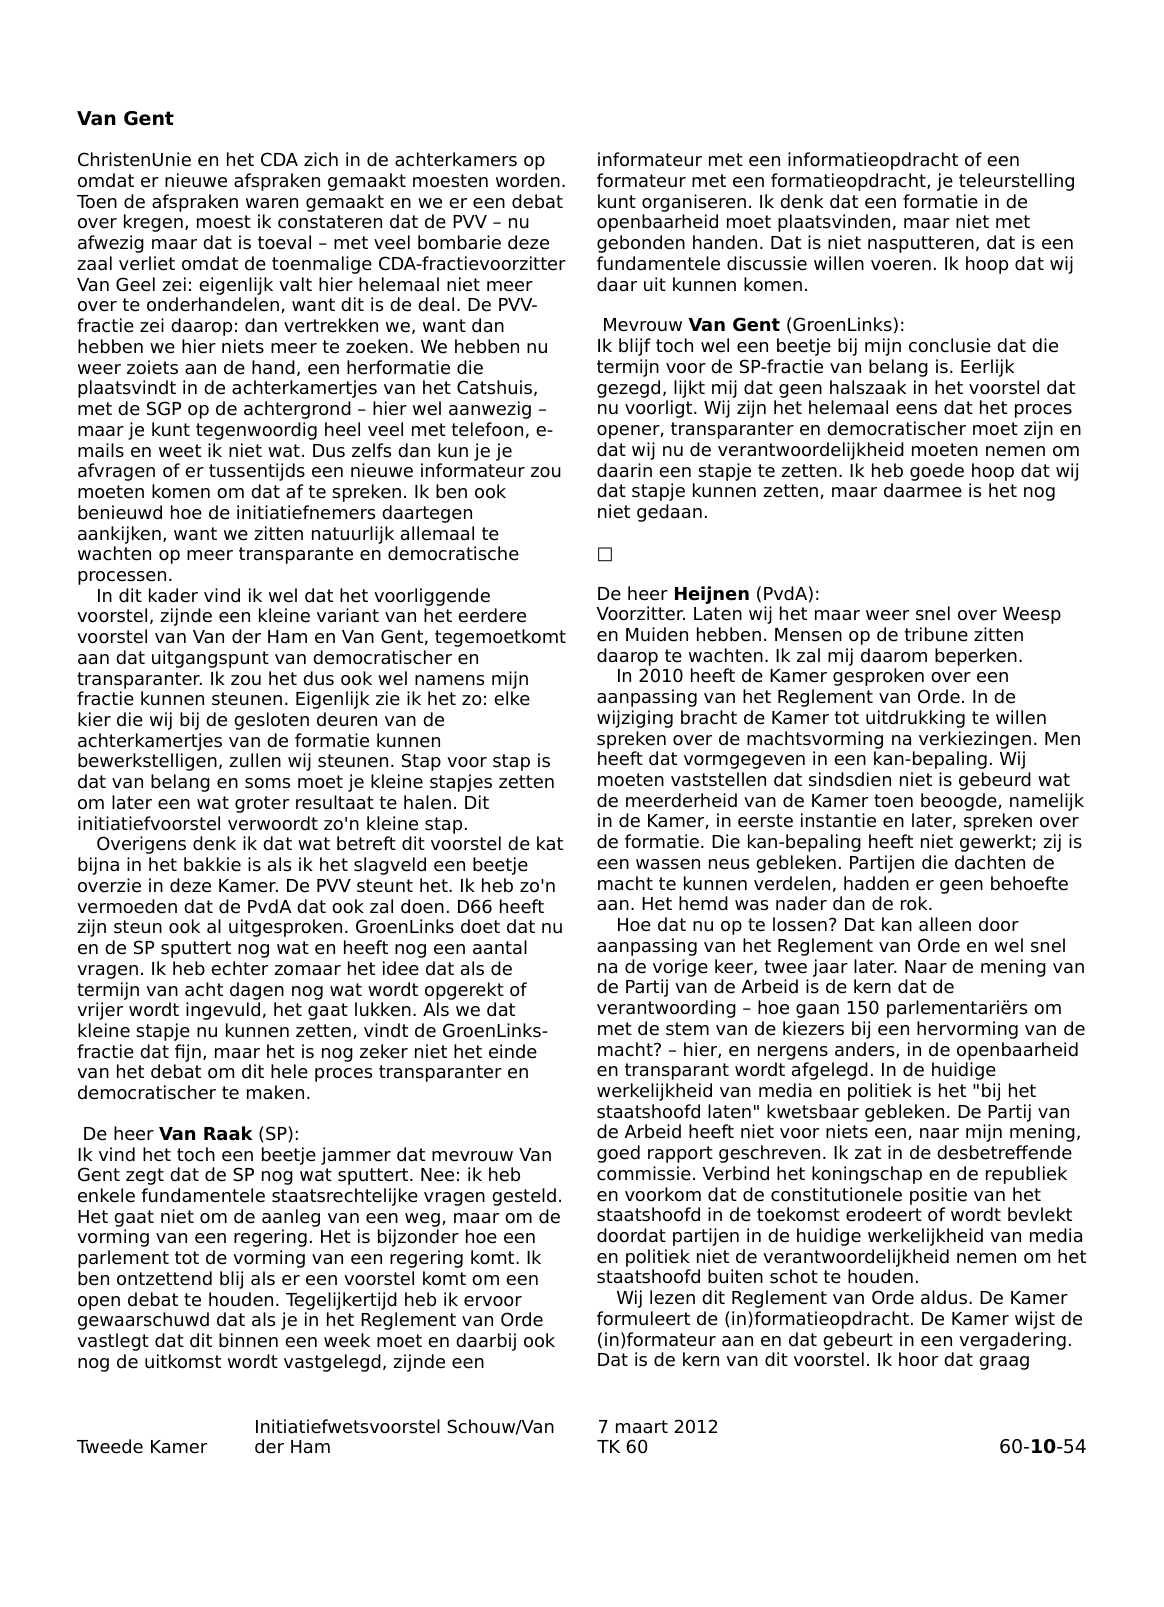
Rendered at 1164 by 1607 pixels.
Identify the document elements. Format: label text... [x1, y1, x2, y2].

text Ik blijf toch wel een beetje bij mijn conclusie dat die termijn voor de SP-fractie van belang is. Eerlijk gezegd, lijkt mij dat geen halszaak in het voorstel dat nu voorligt. Wij zijn het helemaal eens dat het proces opener, transparanter en democratischer moet zijn en dat wij nu de verantwoordelijkheid moeten nemen om daarin een stapje te zetten. Ik heb goede hoop dat wij dat stapje kunnen zetten, maar daarmee is het nog niet gedaan. [596, 336, 1087, 523]
text Wij lezen dit Reglement van Orde aldus. De Kamer formuleert de (in)formatieopdracht. De Kamer wijst de (in)formateur aan en dat gebeurt in een vergadering. Dat is de kern van dit voorstel. Ik hoor dat graag [596, 1288, 1087, 1371]
text Voorzitter. Laten wij het maar weer snel over Weesp en Muiden hebben. Mensen op de tribune zitten daarop te wachten. Ik zal mij daarom beperken. [596, 604, 1087, 666]
text informateur met een informatieopdracht of een formateur met een formatieopdracht, je teleurstelling kunt organiseren. Ik denk dat een formatie in de openbaarheid moet plaatsvinden, maar niet met gebonden handen. Dat is niet nasputteren, dat is een fundamentele discussie willen voeren. Ik hoop dat wij daar uit kunnen komen. [596, 150, 1087, 295]
text In dit kader vind ik wel dat het voorliggende voorstel, zijnde een kleine variant van het eerdere voorstel van Van der Ham en Van Gent, tegemoetkomt aan dat uitgangspunt van democratischer en transparanter. Ik zou het dus ook wel namens mijn fractie kunnen steunen. Eigenlijk zie ik het zo: elke kier die wij bij de gesloten deuren van de achterkamertjes van de formatie kunnen bewerkstelligen, zullen wij steunen. Stap voor stap is dat van belang en soms moet je kleine stapjes zetten om later een wat groter resultaat te halen. Dit initiatiefvoorstel verwoordt zo'n kleine stap. [77, 586, 567, 834]
text De heer Van Raak (SP): [77, 1124, 567, 1144]
text □ [596, 543, 1087, 563]
text In 2010 heeft de Kamer gesproken over een aanpassing van het Reglement van Orde. In de wijziging bracht de Kamer tot uitdrukking te willen spreken over de machtsvorming na verkiezingen. Men heeft dat vormgegeven in een kan-bepaling. Wij moeten vaststellen dat sindsdien niet is gebeurd wat de meerderheid van de Kamer toen beoogde, namelijk in de Kamer, in eerste instantie en later, spreken over de formatie. Die kan-bepaling heeft niet gewerkt; zij is een wassen neus gebleken. Partijen die dachten de macht te kunnen verdelen, hadden er geen behoefte aan. Het hemd was nader dan de rok. [596, 666, 1087, 915]
text Hoe dat nu op te lossen? Dat kan alleen door aanpassing van het Reglement van Orde en wel snel na de vorige keer, twee jaar later. Naar de mening van de Partij van de Arbeid is de kern dat de verantwoording – hoe gaan 150 parlementariërs om met de stem van de kiezers bij een hervorming van de macht? – hier, en nergens anders, in de openbaarheid en transparant wordt afgelegd. In de huidige werkelijkheid van media en politiek is het "bij het staatshoofd laten" kwetsbaar gebleken. De Partij van de Arbeid heeft niet voor niets een, naar mijn mening, goed rapport geschreven. Ik zat in de desbetreffende commissie. Verbind het koningschap en de republiek en voorkom dat de constitutionele positie van het staatshoofd in de toekomst erodeert of wordt bevlekt doordat partijen in de huidige werkelijkheid van media en politiek niet de verantwoordelijkheid nemen om het staatshoofd buiten schot te houden. [596, 915, 1087, 1288]
text Overigens denk ik dat wat betreft dit voorstel de kat bijna in het bakkie is als ik het slagveld een beetje overzie in deze Kamer. De PVV steunt het. Ik heb zo'n vermoeden dat de PvdA dat ook zal doen. D66 heeft zijn steun ook al uitgesproken. GroenLinks doet dat nu en de SP sputtert nog wat en heeft nog een aantal vragen. Ik heb echter zomaar het idee dat als de termijn van acht dagen nog wat wordt opgerekt of vrijer wordt ingevuld, het gaat lukken. Als we dat kleine stapje nu kunnen zetten, vindt de GroenLinks-fractie dat fijn, maar het is nog zeker niet het einde van het debat om dit hele proces transparanter en democratischer te maken. [77, 834, 567, 1104]
text Ik vind het toch een beetje jammer dat mevrouw Van Gent zegt dat de SP nog wat sputtert. Nee: ik heb enkele fundamentele staatsrechtelijke vragen gesteld. Het gaat niet om de aanleg van een weg, maar om de vorming van een regering. Het is bijzonder hoe een parlement tot de vorming van een regering komt. Ik ben ontzettend blij als er een voorstel komt om een open debat te houden. Tegelijkertijd heb ik ervoor gewaarschuwd dat als je in het Reglement van Orde vastlegt dat dit binnen een week moet en daarbij ook nog de uitkomst wordt vastgelegd, zijnde een [77, 1144, 567, 1372]
text ChristenUnie en het CDA zich in de achterkamers op omdat er nieuwe afspraken gemaakt moesten worden. Toen de afspraken waren gemaakt en we er een debat over kregen, moest ik constateren dat de PVV – nu afwezig maar dat is toeval – met veel bombarie deze zaal verliet omdat de toenmalige CDA-fractievoorzitter Van Geel zei: eigenlijk valt hier helemaal niet meer over te onderhandelen, want dit is de deal. De PVV-fractie zei daarop: dan vertrekken we, want dan hebben we hier niets meer te zoeken. We hebben nu weer zoiets aan de hand, een herformatie die plaatsvindt in de achterkamertjes van het Catshuis, met de SGP op de achtergrond – hier wel aanwezig – maar je kunt tegenwoordig heel veel met telefoon, e-mails en weet ik niet wat. Dus zelfs dan kun je je afvragen of er tussentijds een nieuwe informateur zou moeten komen om dat af te spreken. Ik ben ook benieuwd hoe de initiatiefnemers daartegen aankijken, want we zitten natuurlijk allemaal te wachten op meer transparante en democratische processen. [77, 150, 567, 586]
text De heer Heijnen (PvdA): [596, 583, 1087, 604]
text Mevrouw Van Gent (GroenLinks): [596, 315, 1087, 336]
